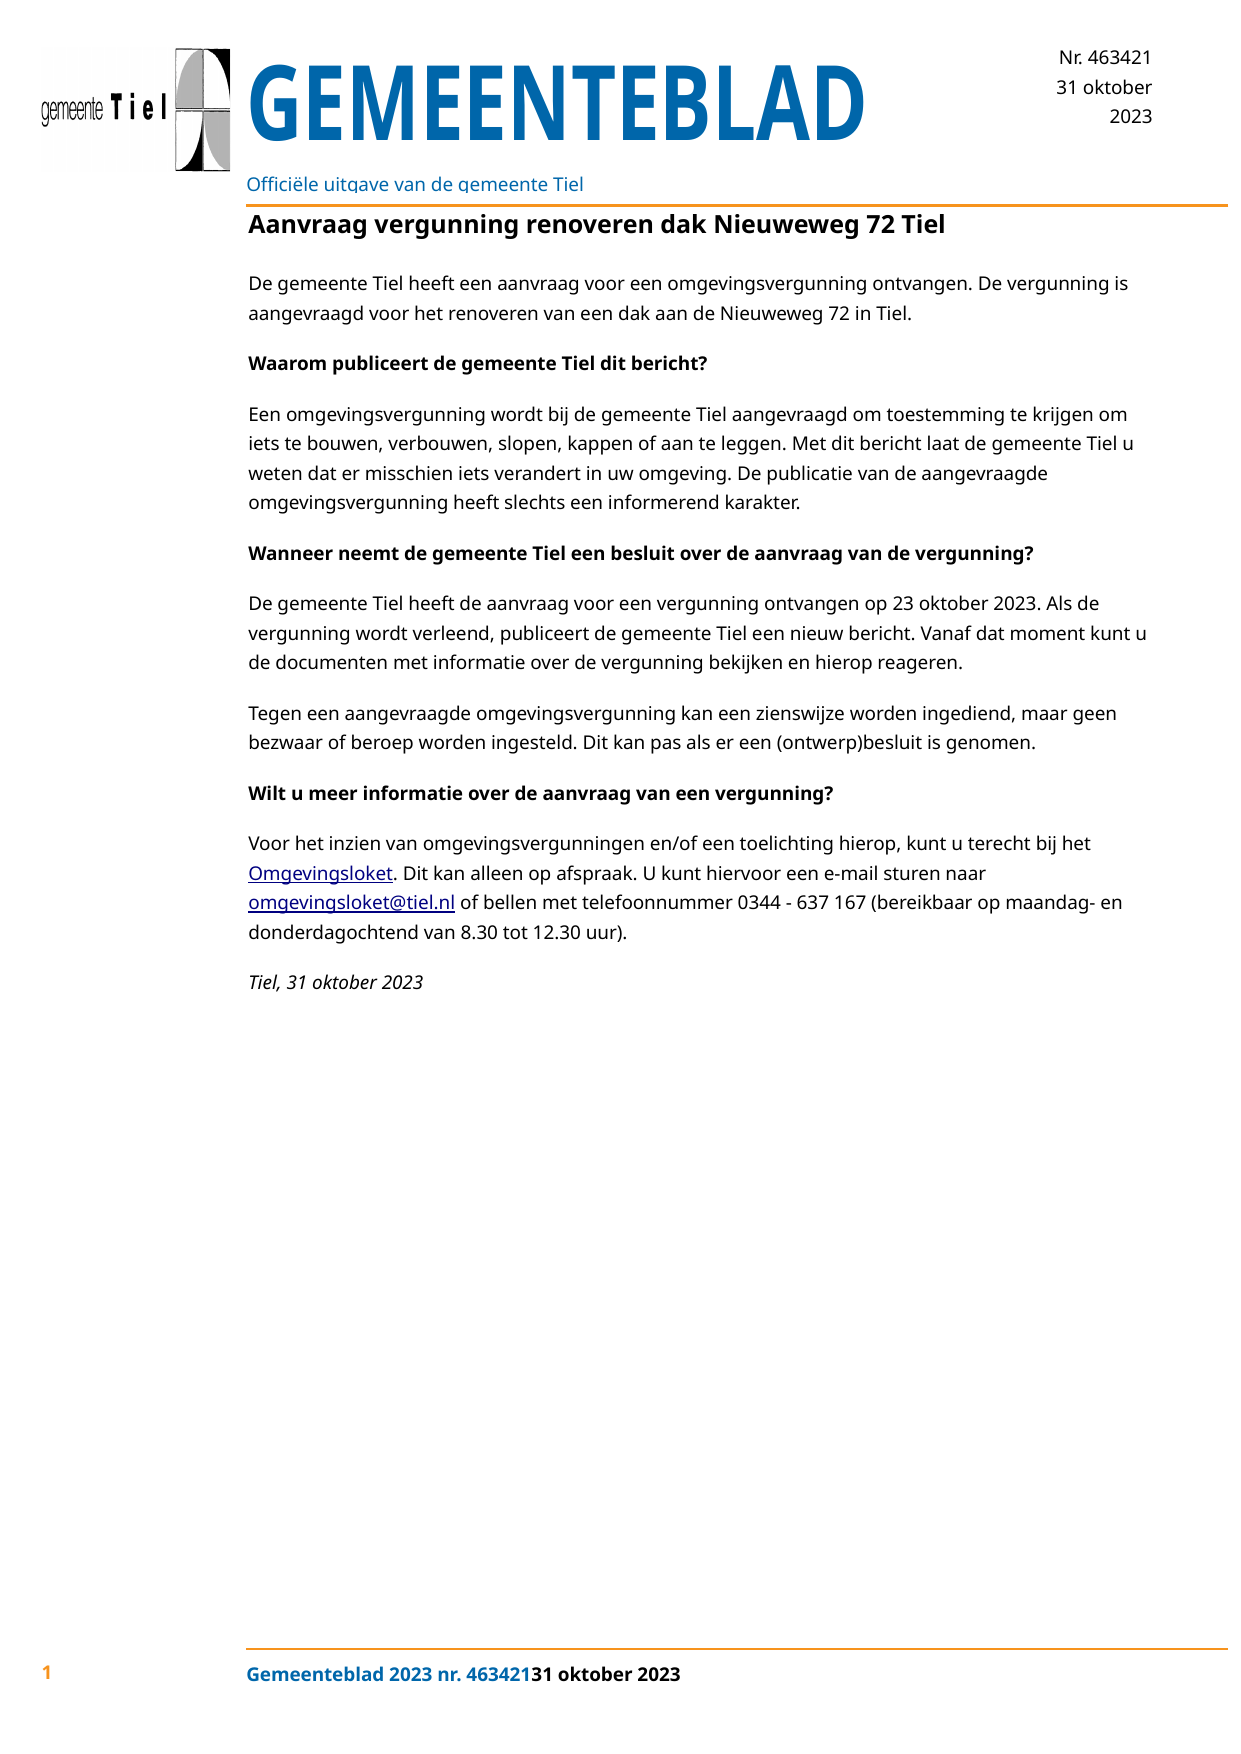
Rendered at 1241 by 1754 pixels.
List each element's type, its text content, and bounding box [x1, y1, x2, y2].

text Wanneer neemt de gemeente Tiel een besluit over de aanvraag van de vergunning? [248, 540, 1152, 566]
text Tiel, 31 oktober 2023 [248, 969, 1152, 995]
text De gemeente Tiel heeft de aanvraag voor een vergunning ontvangen op 23 oktober 2023. Als de vergunning wordt verleend, publiceert de gemeente Tiel een nieuw bericht. Vanaf dat moment kunt u de documenten met informatie over de vergunning bekijken en hierop reageren. [248, 590, 1152, 675]
text Tegen een aangevraagde omgevingsvergunning kan een zienswijze worden ingediend, maar geen bezwaar of beroep worden ingesteld. Dit kan pas als er een (ontwerp)besluit is genomen. [248, 700, 1152, 755]
text Voor het inzien van omgevingsvergunningen en/of een toelichting hierop, kunt u terecht bij het Omgevingsloket. Dit kan alleen op afspraak. U kunt hiervoor een e-mail sturen naar omgevingsloket@tiel.nl of bellen met telefoonnummer 0344 - 637 167 (bereikbaar op maandag- en donderdagochtend van 8.30 tot 12.30 uur). [248, 830, 1152, 945]
text Aanvraag vergunning renoveren dak Nieuweweg 72 Tiel [248, 207, 1152, 241]
text Waarom publiceert de gemeente Tiel dit bericht? [248, 350, 1152, 376]
text De gemeente Tiel heeft een aanvraag voor een omgevingsvergunning ontvangen. De vergunning is aangevraagd voor het renoveren van een dak aan de Nieuweweg 72 in Tiel. [248, 270, 1152, 326]
text Een omgevingsvergunning wordt bij de gemeente Tiel aangevraagd om toestemming te krijgen om iets te bouwen, verbouwen, slopen, kappen of aan te leggen. Met dit bericht laat de gemeente Tiel u weten dat er misschien iets verandert in uw omgeving. De publicatie van de aangevraagde omgevingsvergunning heeft slechts een informerend karakter. [248, 401, 1152, 515]
picture [41, 47, 231, 172]
text Wilt u meer informatie over de aanvraag van een vergunning? [248, 780, 1152, 806]
